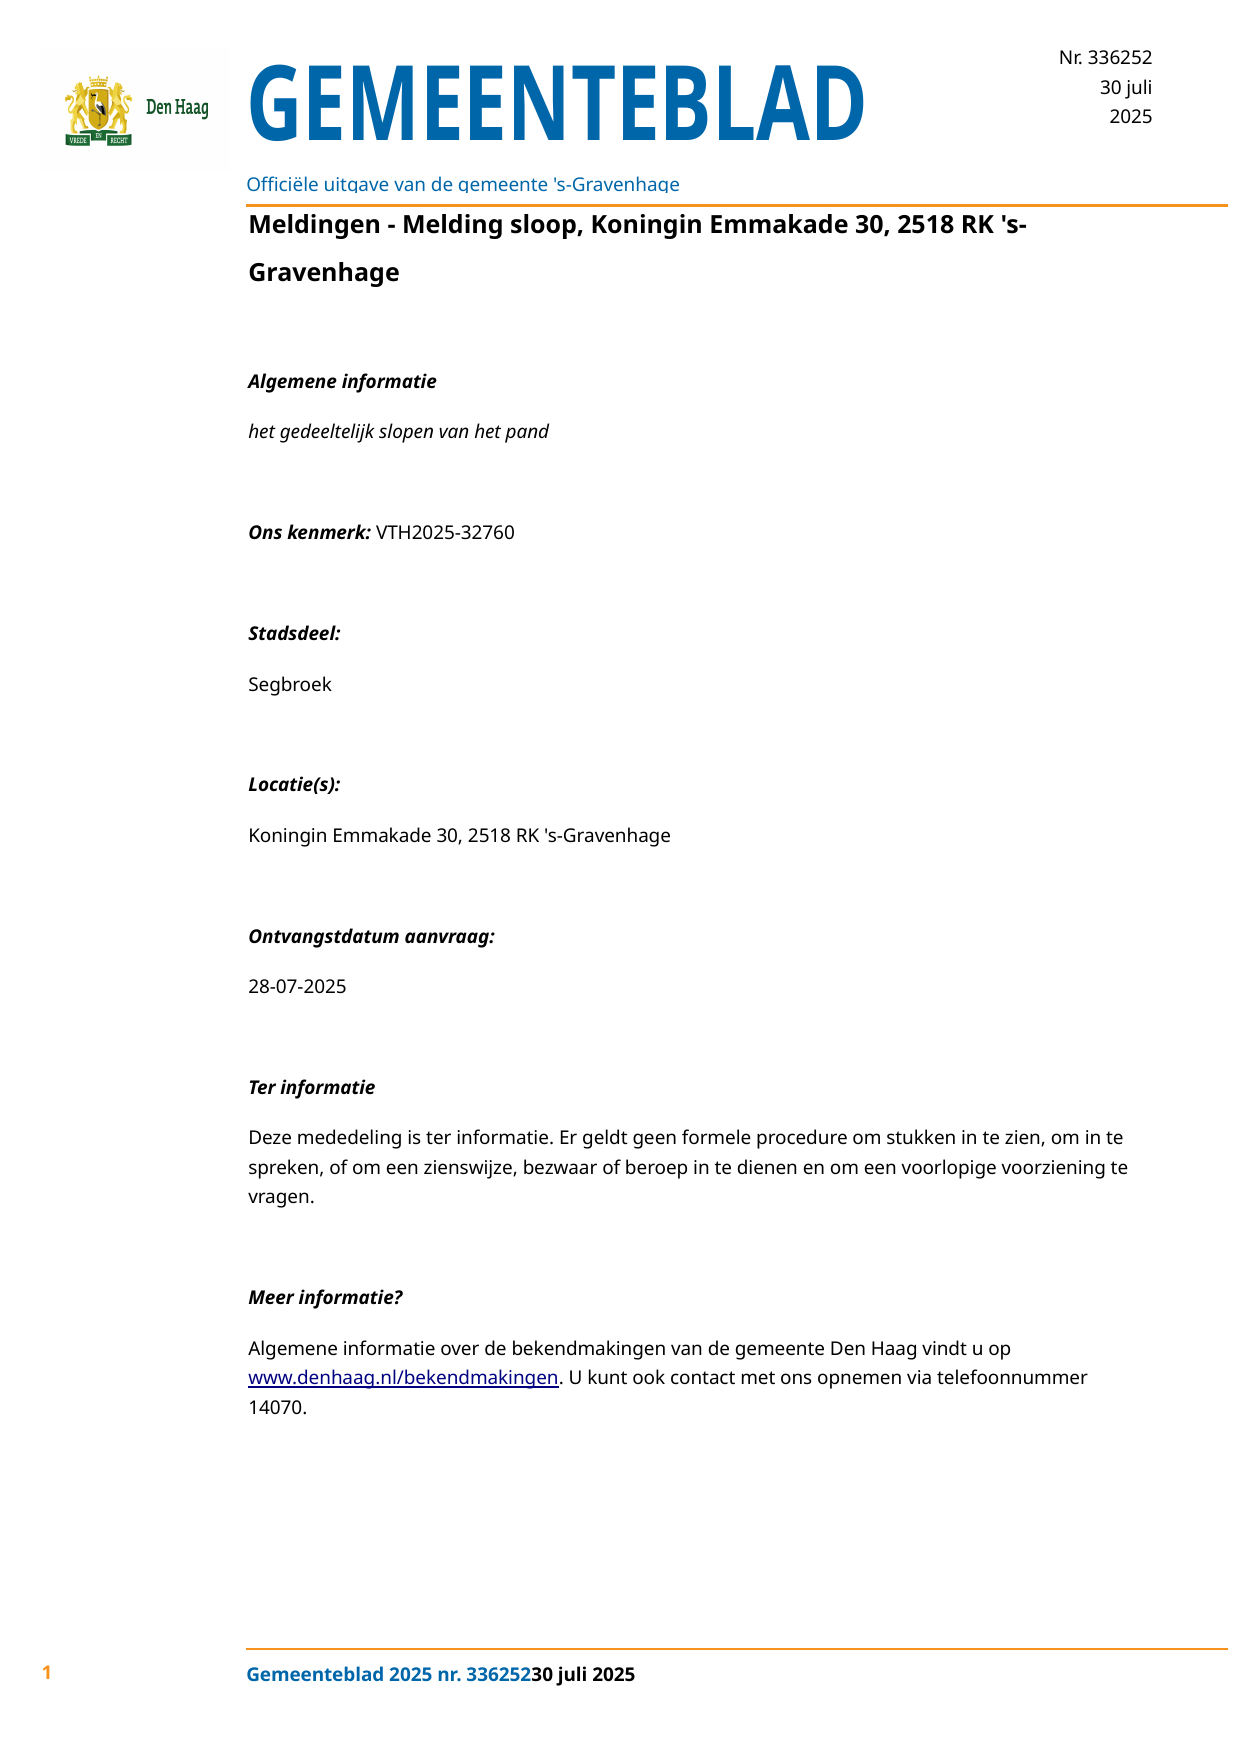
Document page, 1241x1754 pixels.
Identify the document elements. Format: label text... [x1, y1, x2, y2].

text Algemene informatie over de bekendmakingen van de gemeente Den Haag vindt u op www.denhaag.nl/bekendmakingen. U kunt ook contact met ons opnemen via telefoonnummer 14070. [248, 1335, 1152, 1420]
text Locatie(s): [248, 772, 1152, 797]
text Segbroek [248, 671, 1152, 697]
text 28-07-2025 [248, 973, 1152, 999]
text Algemene informatie [248, 368, 1152, 394]
text Ons kenmerk: VTH2025-32760 [248, 519, 1152, 545]
text Ontvangstdatum aanvraag: [248, 923, 1152, 949]
text Meldingen - Melding sloop, Koningin Emmakade 30, 2518 RK 's-Gravenhage [248, 207, 1152, 288]
text Stadsdeel: [248, 620, 1152, 646]
text het gedeeltelijk slopen van het pand [248, 419, 1152, 444]
picture [41, 47, 231, 172]
text Koningin Emmakade 30, 2518 RK 's-Gravenhage [248, 822, 1152, 848]
text Deze mededeling is ter informatie. Er geldt geen formele procedure om stukken in te zien, om in te spreken, of om een zienswijze, bezwaar of beroep in te dienen en om een voorlopige voorziening te vragen. [248, 1124, 1152, 1209]
text Ter informatie [248, 1074, 1152, 1100]
text Meer informatie? [248, 1284, 1152, 1310]
